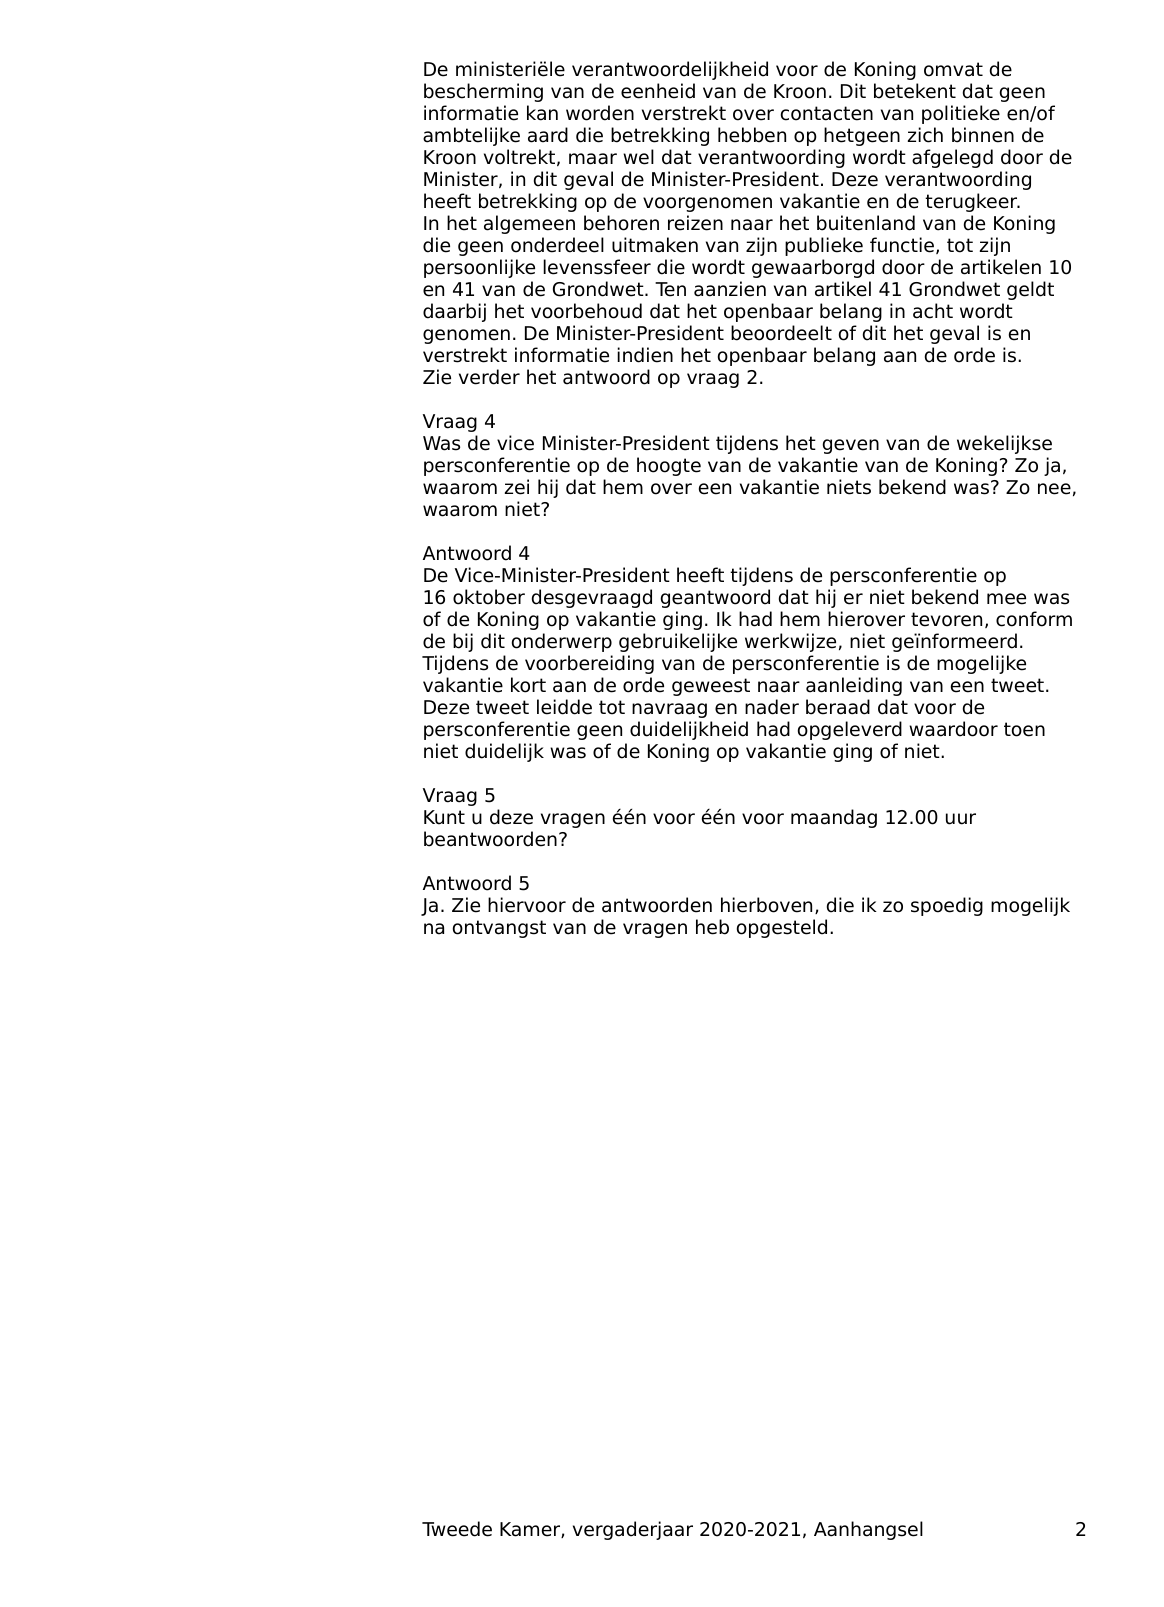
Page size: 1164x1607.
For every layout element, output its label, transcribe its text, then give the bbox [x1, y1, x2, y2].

text Vraag 5 [422, 785, 1087, 807]
text Zie verder het antwoord op vraag 2. [422, 367, 1087, 389]
text Kunt u deze vragen één voor één voor maandag 12.00 uur beantwoorden? [422, 807, 1087, 851]
text Was de vice Minister-President tijdens het geven van de wekelijkse persconferentie op de hoogte van de vakantie van de Koning? Zo ja, waarom zei hij dat hem over een vakantie niets bekend was? Zo nee, waarom niet? [422, 433, 1087, 521]
text Antwoord 4 [422, 543, 1087, 565]
text Ja. Zie hiervoor de antwoorden hierboven, die ik zo spoedig mogelijk na ontvangst van de vragen heb opgesteld. [422, 895, 1087, 939]
text Vraag 4 [422, 411, 1087, 433]
text De Vice-Minister-President heeft tijdens de persconferentie op 16 oktober desgevraagd geantwoord dat hij er niet bekend mee was of de Koning op vakantie ging. Ik had hem hierover tevoren, conform de bij dit onderwerp gebruikelijke werkwijze, niet geïnformeerd. Tijdens de voorbereiding van de persconferentie is de mogelijke vakantie kort aan de orde geweest naar aanleiding van een tweet. Deze tweet leidde tot navraag en nader beraad dat voor de persconferentie geen duidelijkheid had opgeleverd waardoor toen niet duidelijk was of de Koning op vakantie ging of niet. [422, 565, 1087, 763]
text Antwoord 5 [422, 873, 1087, 895]
text In het algemeen behoren reizen naar het buitenland van de Koning die geen onderdeel uitmaken van zijn publieke functie, tot zijn persoonlijke levenssfeer die wordt gewaarborgd door de artikelen 10 en 41 van de Grondwet. Ten aanzien van artikel 41 Grondwet geldt daarbij het voorbehoud dat het openbaar belang in acht wordt genomen. De Minister-President beoordeelt of dit het geval is en verstrekt informatie indien het openbaar belang aan de orde is. [422, 213, 1087, 367]
text De ministeriële verantwoordelijkheid voor de Koning omvat de bescherming van de eenheid van de Kroon. Dit betekent dat geen informatie kan worden verstrekt over contacten van politieke en/of ambtelijke aard die betrekking hebben op hetgeen zich binnen de Kroon voltrekt, maar wel dat verantwoording wordt afgelegd door de Minister, in dit geval de Minister-President. Deze verantwoording heeft betrekking op de voorgenomen vakantie en de terugkeer. [422, 59, 1087, 213]
